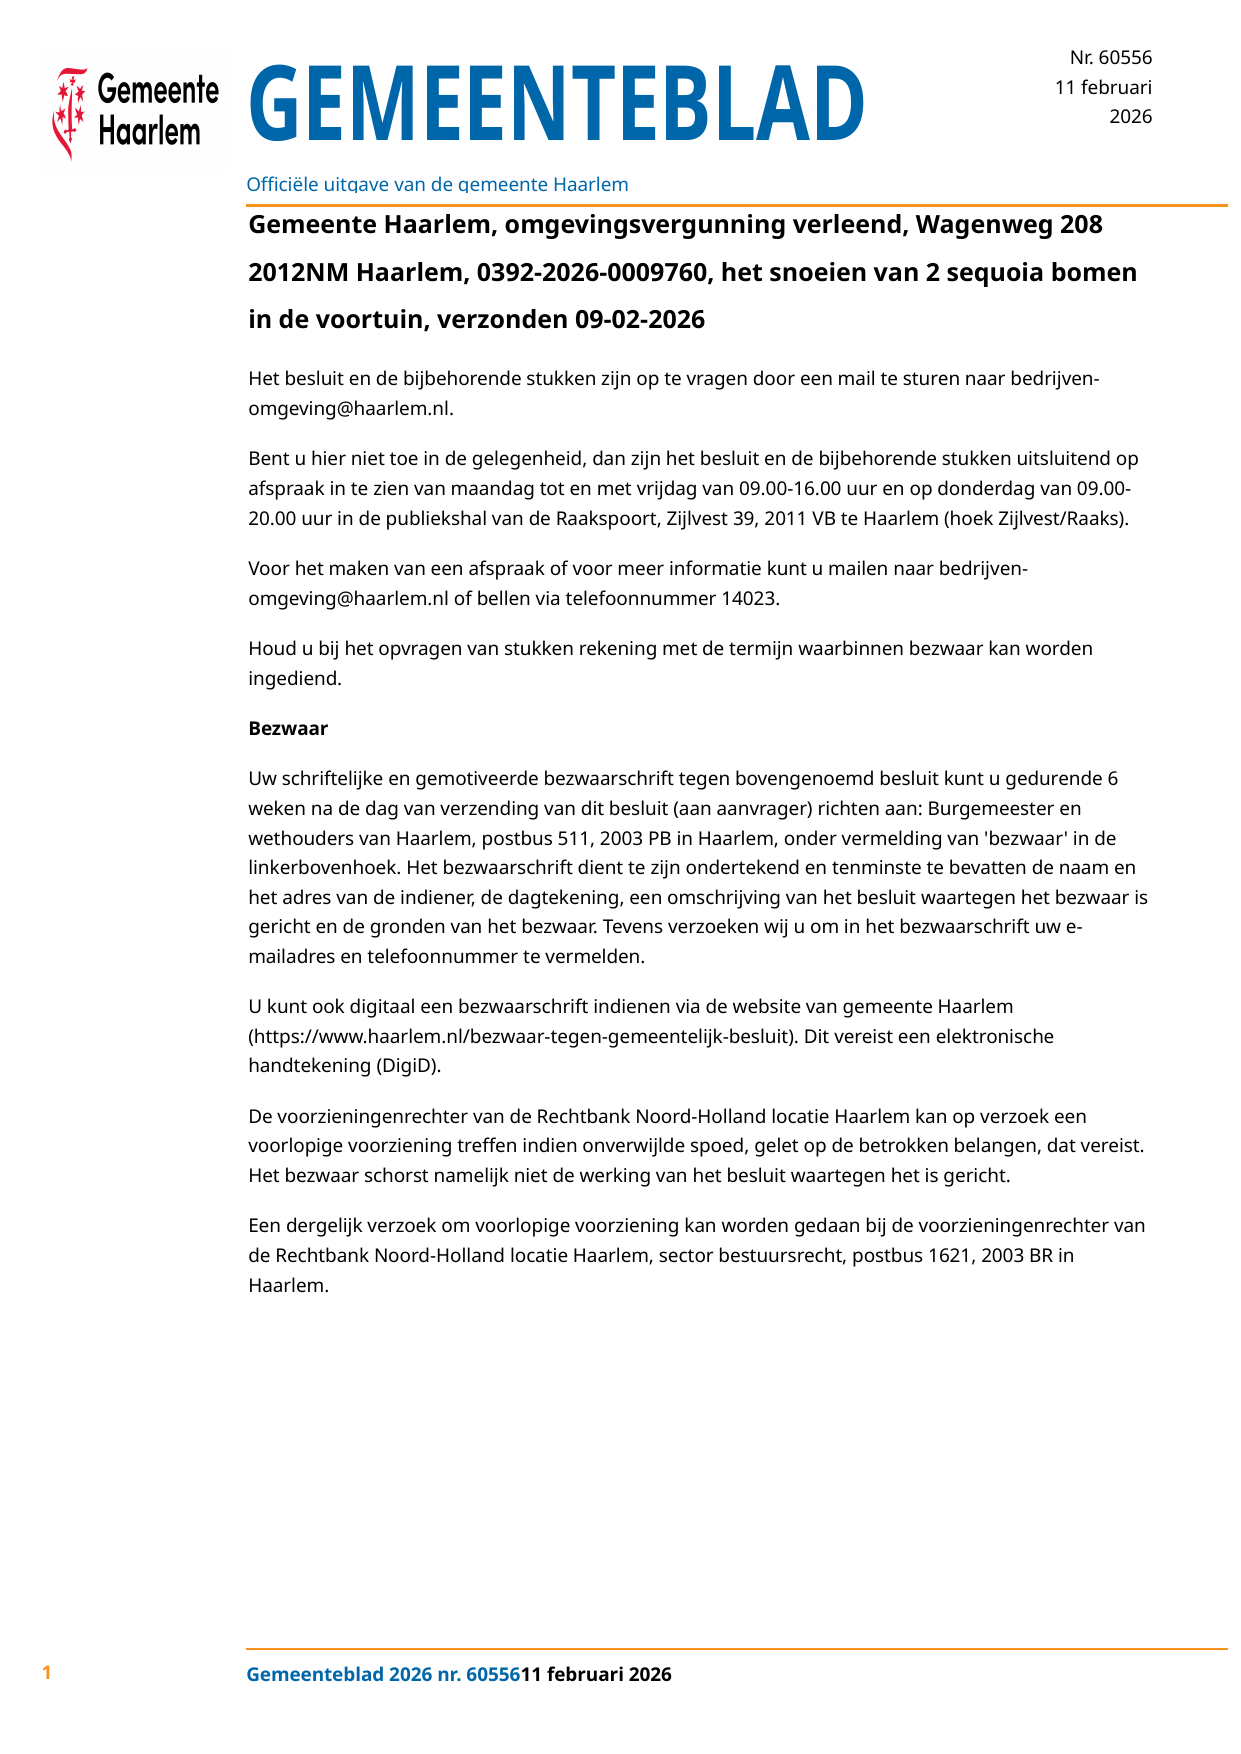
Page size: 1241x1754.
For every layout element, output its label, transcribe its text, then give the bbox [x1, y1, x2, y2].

text Het besluit en de bijbehorende stukken zijn op te vragen door een mail te sturen naar bedrijven-omgeving@haarlem.nl. [248, 366, 1152, 421]
text U kunt ook digitaal een bezwaarschrift indienen via de website van gemeente Haarlem (https://www.haarlem.nl/bezwaar-tegen-gemeentelijk-besluit). Dit vereist een elektronische handtekening (DigiD). [248, 993, 1152, 1078]
text Bezwaar [248, 715, 1152, 741]
text Voor het maken van een afspraak of voor meer informatie kunt u mailen naar bedrijven-omgeving@haarlem.nl of bellen via telefoonnummer 14023. [248, 555, 1152, 610]
text De voorzieningenrechter van de Rechtbank Noord-Holland locatie Haarlem kan op verzoek een voorlopige voorziening treffen indien onverwijlde spoed, gelet op de betrokken belangen, dat vereist. Het bezwaar schorst namelijk niet de werking van het besluit waartegen het is gericht. [248, 1103, 1152, 1188]
picture [41, 47, 231, 172]
text Bent u hier niet toe in de gelegenheid, dan zijn het besluit en de bijbehorende stukken uitsluitend op afspraak in te zien van maandag tot en met vrijdag van 09.00-16.00 uur en op donderdag van 09.00-20.00 uur in de publiekshal van de Raakspoort, Zijlvest 39, 2011 VB te Haarlem (hoek Zijlvest/Raaks). [248, 446, 1152, 530]
text Gemeente Haarlem, omgevingsvergunning verleend, Wagenweg 208 2012NM Haarlem, 0392-2026-0009760, het snoeien van 2 sequoia bomen in de voortuin, verzonden 09-02-2026 [248, 207, 1152, 336]
text Houd u bij het opvragen van stukken rekening met de termijn waarbinnen bezwaar kan worden ingediend. [248, 635, 1152, 690]
text Uw schriftelijke en gemotiveerde bezwaarschrift tegen bovengenoemd besluit kunt u gedurende 6 weken na de dag van verzending van dit besluit (aan aanvrager) richten aan: Burgemeester en wethouders van Haarlem, postbus 511, 2003 PB in Haarlem, onder vermelding van 'bezwaar' in de linkerbovenhoek. Het bezwaarschrift dient te zijn ondertekend en tenminste te bevatten de naam en het adres van de indiener, de dagtekening, een omschrijving van het besluit waartegen het bezwaar is gericht en de gronden van het bezwaar. Tevens verzoeken wij u om in het bezwaarschrift uw e-mailadres en telefoonnummer te vermelden. [248, 766, 1152, 969]
text Een dergelijk verzoek om voorlopige voorziening kan worden gedaan bij de voorzieningenrechter van de Rechtbank Noord-Holland locatie Haarlem, sector bestuursrecht, postbus 1621, 2003 BR in Haarlem. [248, 1213, 1152, 1297]
